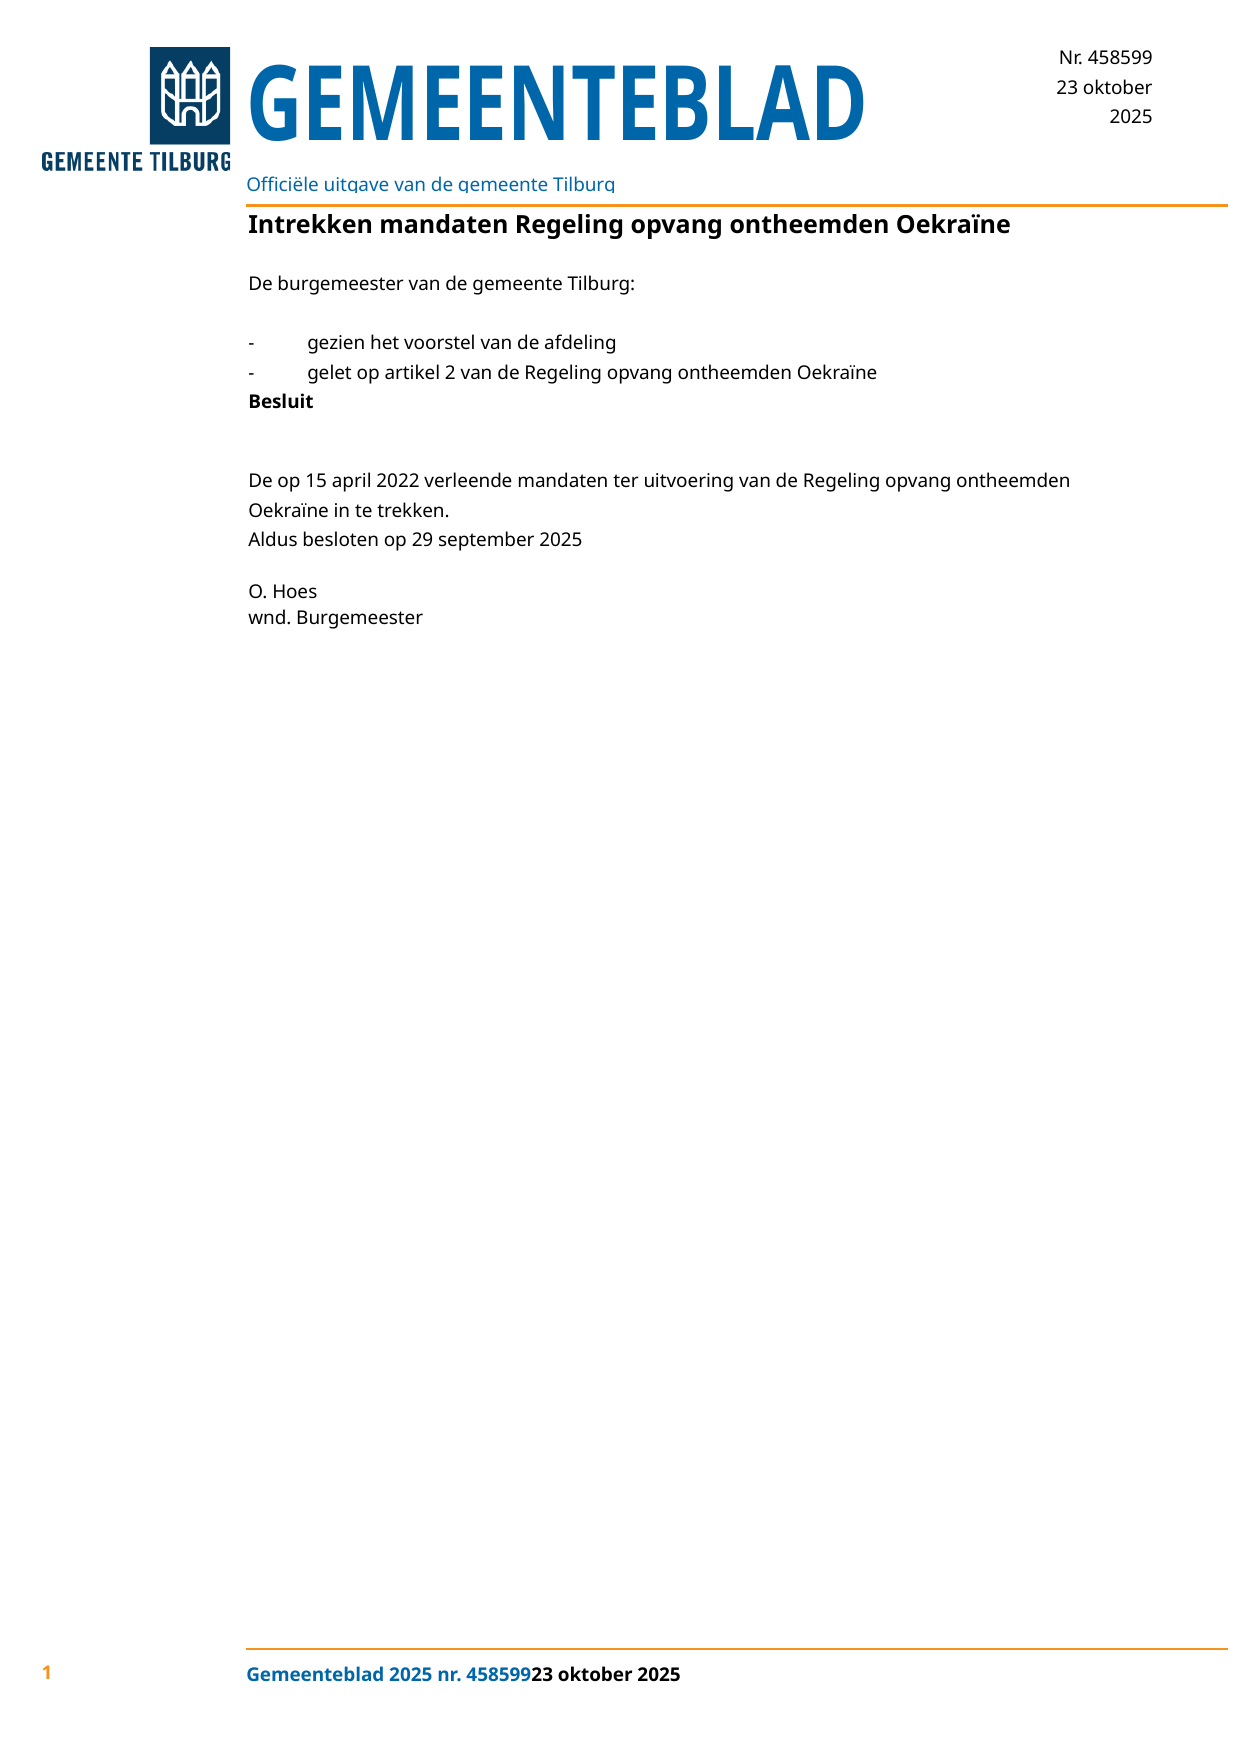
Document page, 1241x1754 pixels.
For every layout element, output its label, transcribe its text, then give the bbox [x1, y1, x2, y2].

list gelet op artikel 2 van de Regeling opvang ontheemden Oekraïne [248, 359, 1152, 385]
text wnd. Burgemeester [248, 604, 1152, 629]
text Intrekken mandaten Regeling opvang ontheemden Oekraïne [248, 207, 1152, 241]
text Besluit [248, 389, 1152, 414]
picture [41, 47, 231, 172]
text Aldus besloten op 29 september 2025 [248, 527, 1152, 552]
text De burgemeester van de gemeente Tilburg: [248, 270, 1152, 296]
list gezien het voorstel van de afdeling [248, 329, 1152, 355]
text De op 15 april 2022 verleende mandaten ter uitvoering van de Regeling opvang ontheemden Oekraïne in te trekken. [248, 467, 1152, 523]
text O. Hoes [248, 578, 1152, 604]
